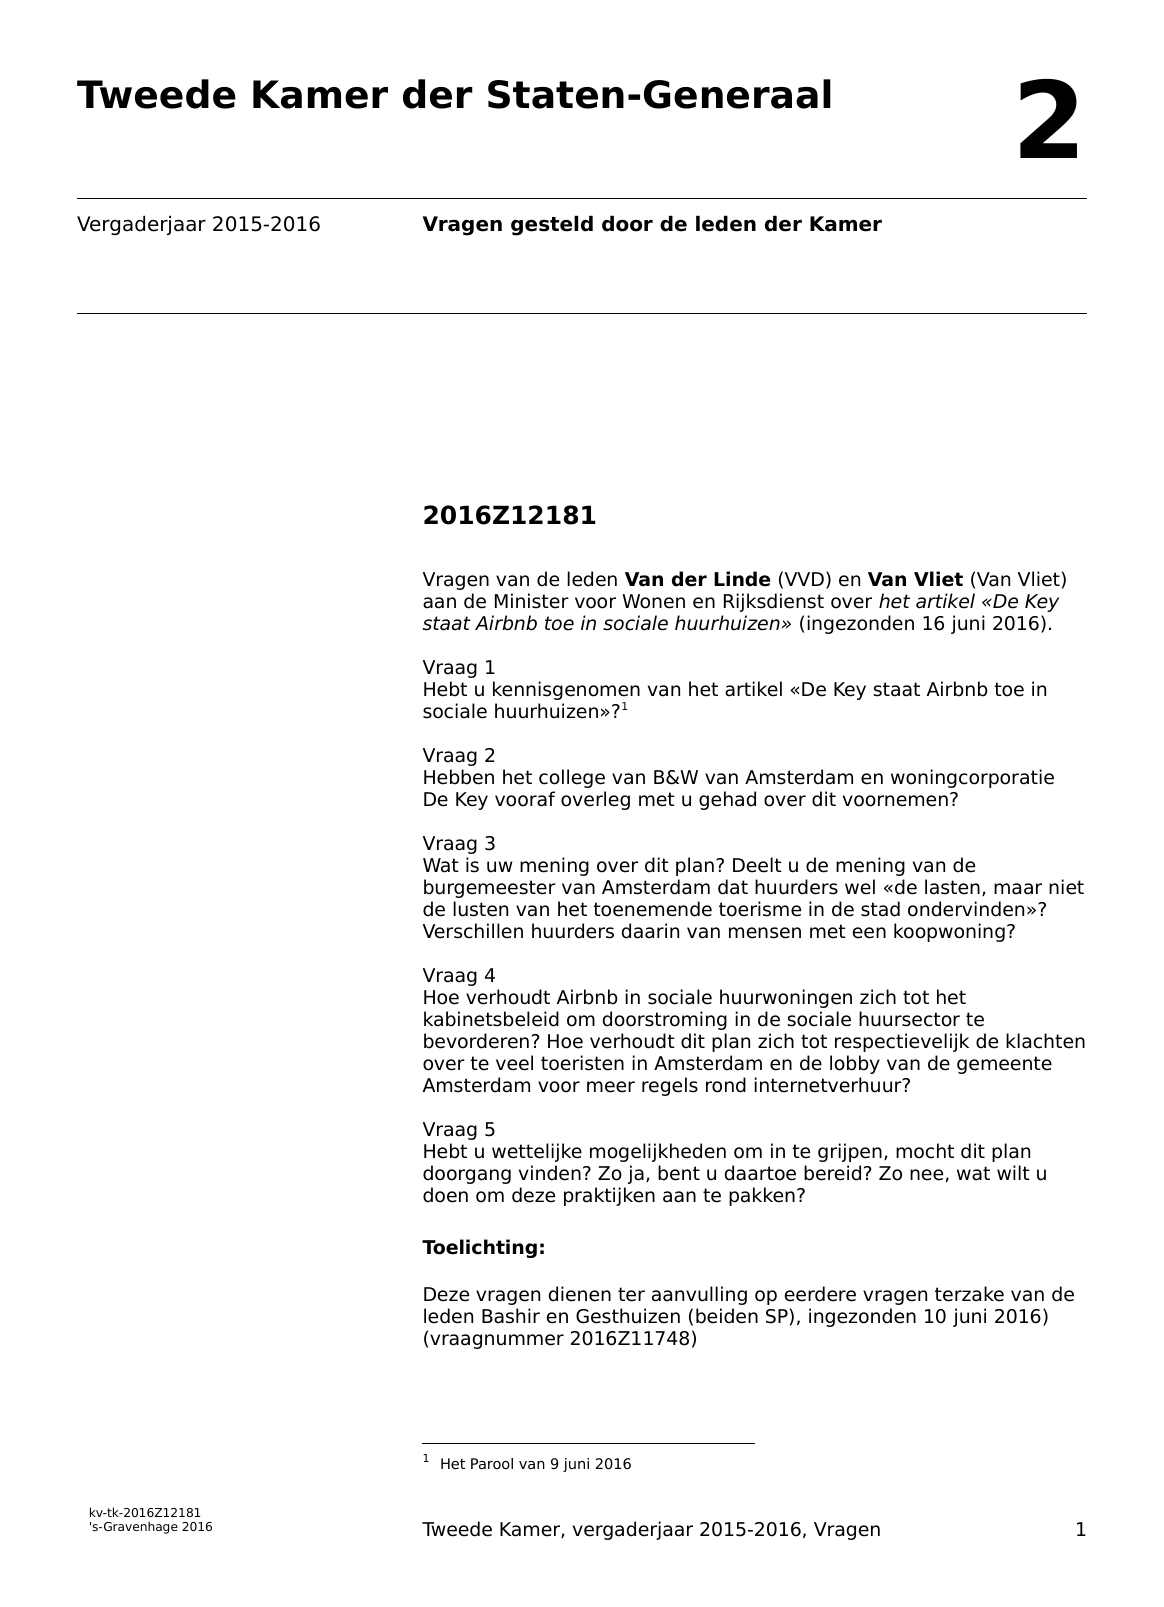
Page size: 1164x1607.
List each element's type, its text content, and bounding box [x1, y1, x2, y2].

text 2016Z12181 [422, 501, 1087, 531]
text Deze vragen dienen ter aanvulling op eerdere vragen terzake van de leden Bashir en Gesthuizen (beiden SP), ingezonden 10 juni 2016) (vraagnummer 2016Z11748) [422, 1284, 1087, 1350]
text Vraag 3 [422, 833, 1087, 855]
text Vraag 2 [422, 745, 1087, 767]
subtitle Toelichting: [422, 1237, 1087, 1259]
text Hoe verhoudt Airbnb in sociale huurwoningen zich tot het kabinetsbeleid om doorstroming in de sociale huursector te bevorderen? Hoe verhoudt dit plan zich tot respectievelijk de klachten over te veel toeristen in Amsterdam en de lobby van de gemeente Amsterdam voor meer regels rond internetverhuur? [422, 987, 1087, 1097]
table_header 2 [886, 59, 1087, 198]
text Vraag 4 [422, 965, 1087, 987]
text 's-Gravenhage 2016 [88, 1520, 323, 1534]
text Vragen van de leden Van der Linde (VVD) en Van Vliet (Van Vliet) aan de Minister voor Wonen en Rijksdienst over het artikel «De Key staat Airbnb toe in sociale huurhuizen» (ingezonden 16 juni 2016). [422, 569, 1087, 635]
text Wat is uw mening over dit plan? Deelt u de mening van de burgemeester van Amsterdam dat huurders wel «de lasten, maar niet de lusten van het toenemende toerisme in de stad ondervinden»? Verschillen huurders daarin van mensen met een koopwoning? [422, 855, 1087, 943]
table_cell Vergaderjaar 2015-2016 [77, 199, 422, 313]
table_header Tweede Kamer der Staten-Generaal [77, 59, 886, 198]
text Vraag 1 [422, 657, 1087, 679]
table_cell Vragen gesteld door de leden der Kamer [422, 199, 1087, 313]
text Hebben het college van B&W van Amsterdam en woningcorporatie De Key vooraf overleg met u gehad over dit voornemen? [422, 767, 1087, 811]
text Het Parool van 9 juni 2016 [422, 1452, 1087, 1474]
text Vraag 5 [422, 1119, 1087, 1141]
text Hebt u wettelijke mogelijkheden om in te grijpen, mocht dit plan doorgang vinden? Zo ja, bent u daartoe bereid? Zo nee, wat wilt u doen om deze praktijken aan te pakken? [422, 1141, 1087, 1207]
text Hebt u kennisgenomen van het artikel «De Key staat Airbnb toe in sociale huurhuizen»? [422, 679, 1087, 723]
text kv-tk-2016Z12181 [88, 1506, 323, 1520]
